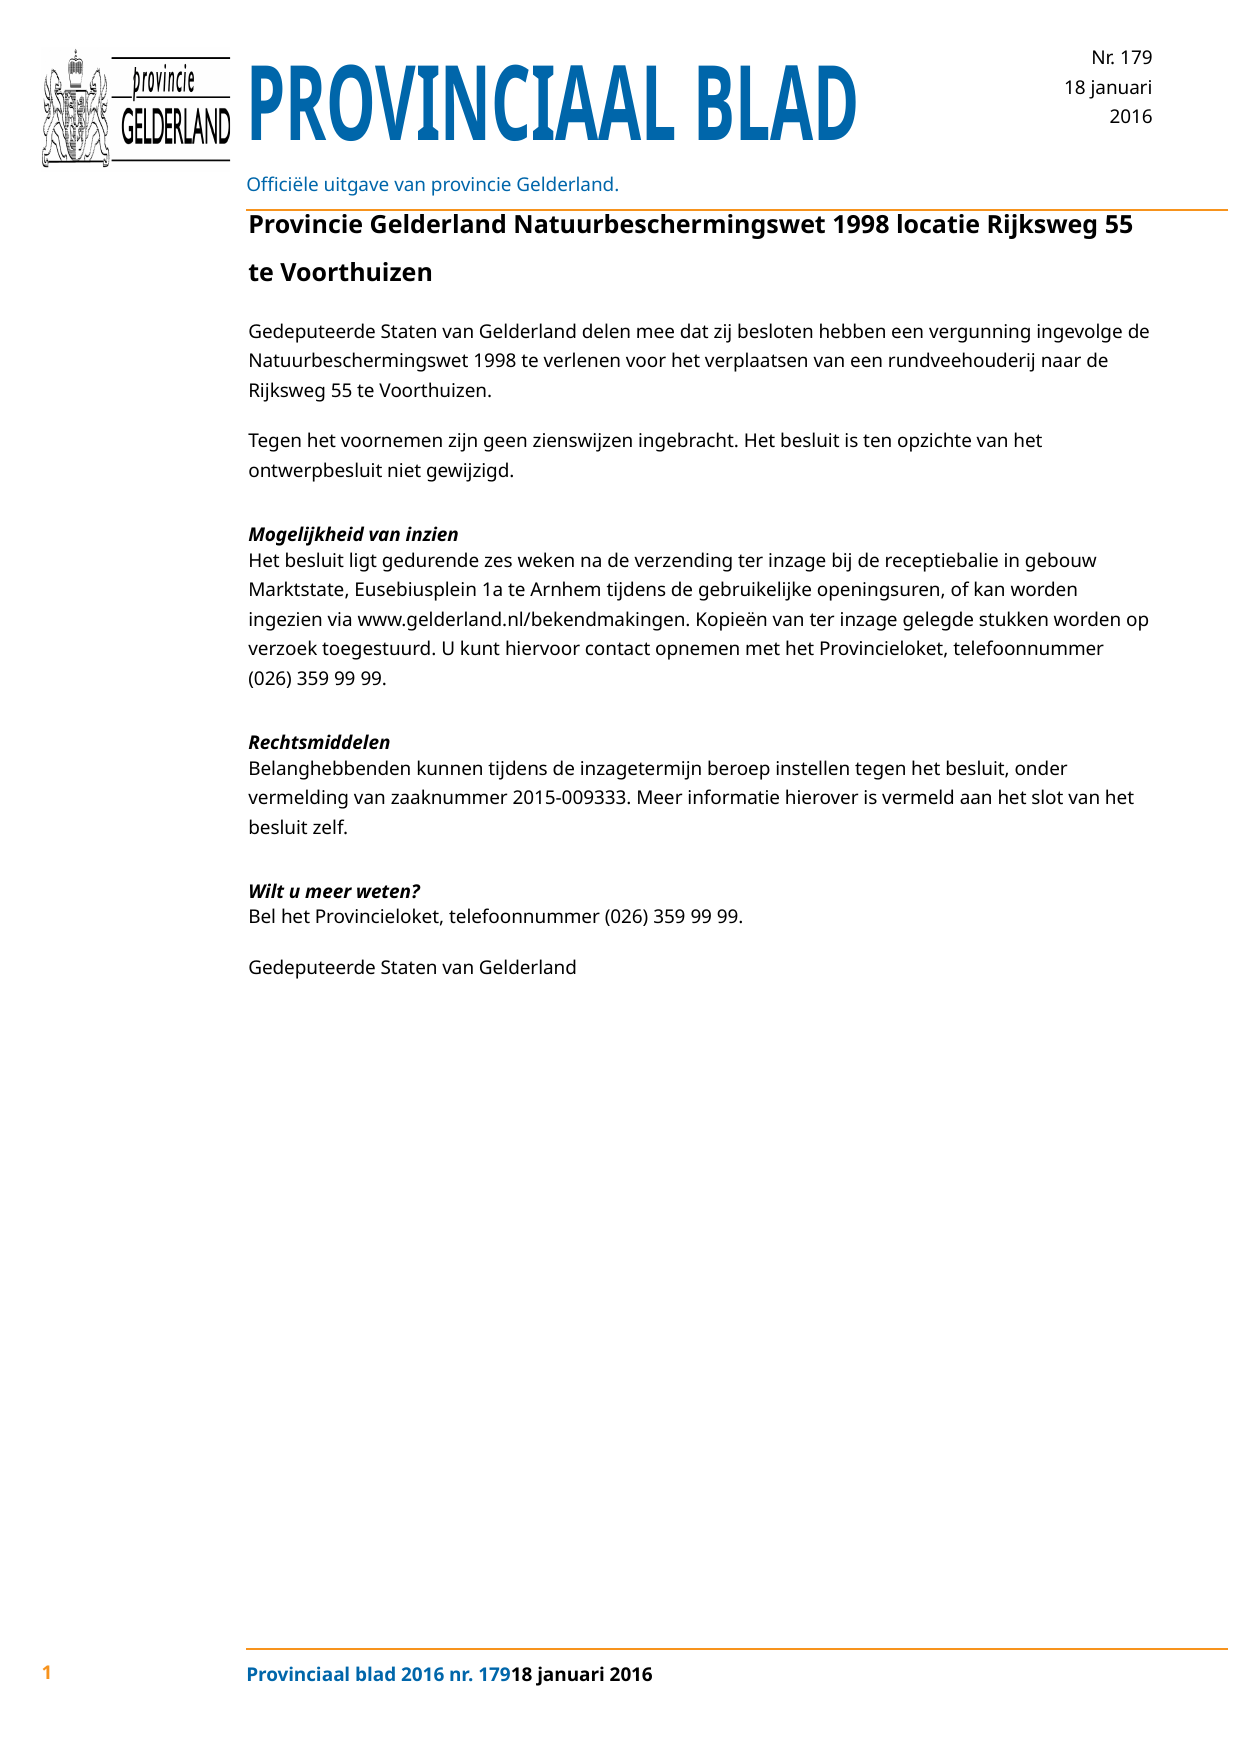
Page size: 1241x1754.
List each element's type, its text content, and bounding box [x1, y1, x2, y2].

text Mogelijkheid van inzien [248, 521, 1152, 547]
text Provincie Gelderland Natuurbeschermingswet 1998 locatie Rijksweg 55 te Voorthuizen [248, 211, 1152, 288]
text Bel het Provincieloket, telefoonnummer (026) 359 99 99. [248, 904, 1152, 929]
text Tegen het voornemen zijn geen zienswijzen ingebracht. Het besluit is ten opzichte van het ontwerpbesluit niet gewijzigd. [248, 427, 1152, 483]
text Gedeputeerde Staten van Gelderland delen mee dat zij besloten hebben een vergunning ingevolge de Natuurbeschermingswet 1998 te verlenen voor het verplaatsen van een rundveehouderij naar de Rijksweg 55 te Voorthuizen. [248, 318, 1152, 403]
picture [41, 47, 231, 172]
text Rechtsmiddelen [248, 729, 1152, 755]
text Gedeputeerde Staten van Gelderland [248, 954, 1152, 980]
text Belanghebbenden kunnen tijdens de inzagetermijn beroep instellen tegen het besluit, onder vermelding van zaaknummer 2015-009333. Meer informatie hierover is vermeld aan het slot van het besluit zelf. [248, 755, 1152, 840]
text Het besluit ligt gedurende zes weken na de verzending ter inzage bij de receptiebalie in gebouw Marktstate, Eusebiusplein 1a te Arnhem tijdens de gebruikelijke openingsuren, of kan worden ingezien via www.gelderland.nl/bekendmakingen. Kopieën van ter inzage gelegde stukken worden op verzoek toegestuurd. U kunt hiervoor contact opnemen met het Provincieloket, telefoonnummer (026) 359 99 99. [248, 547, 1152, 691]
text Wilt u meer weten? [248, 878, 1152, 904]
